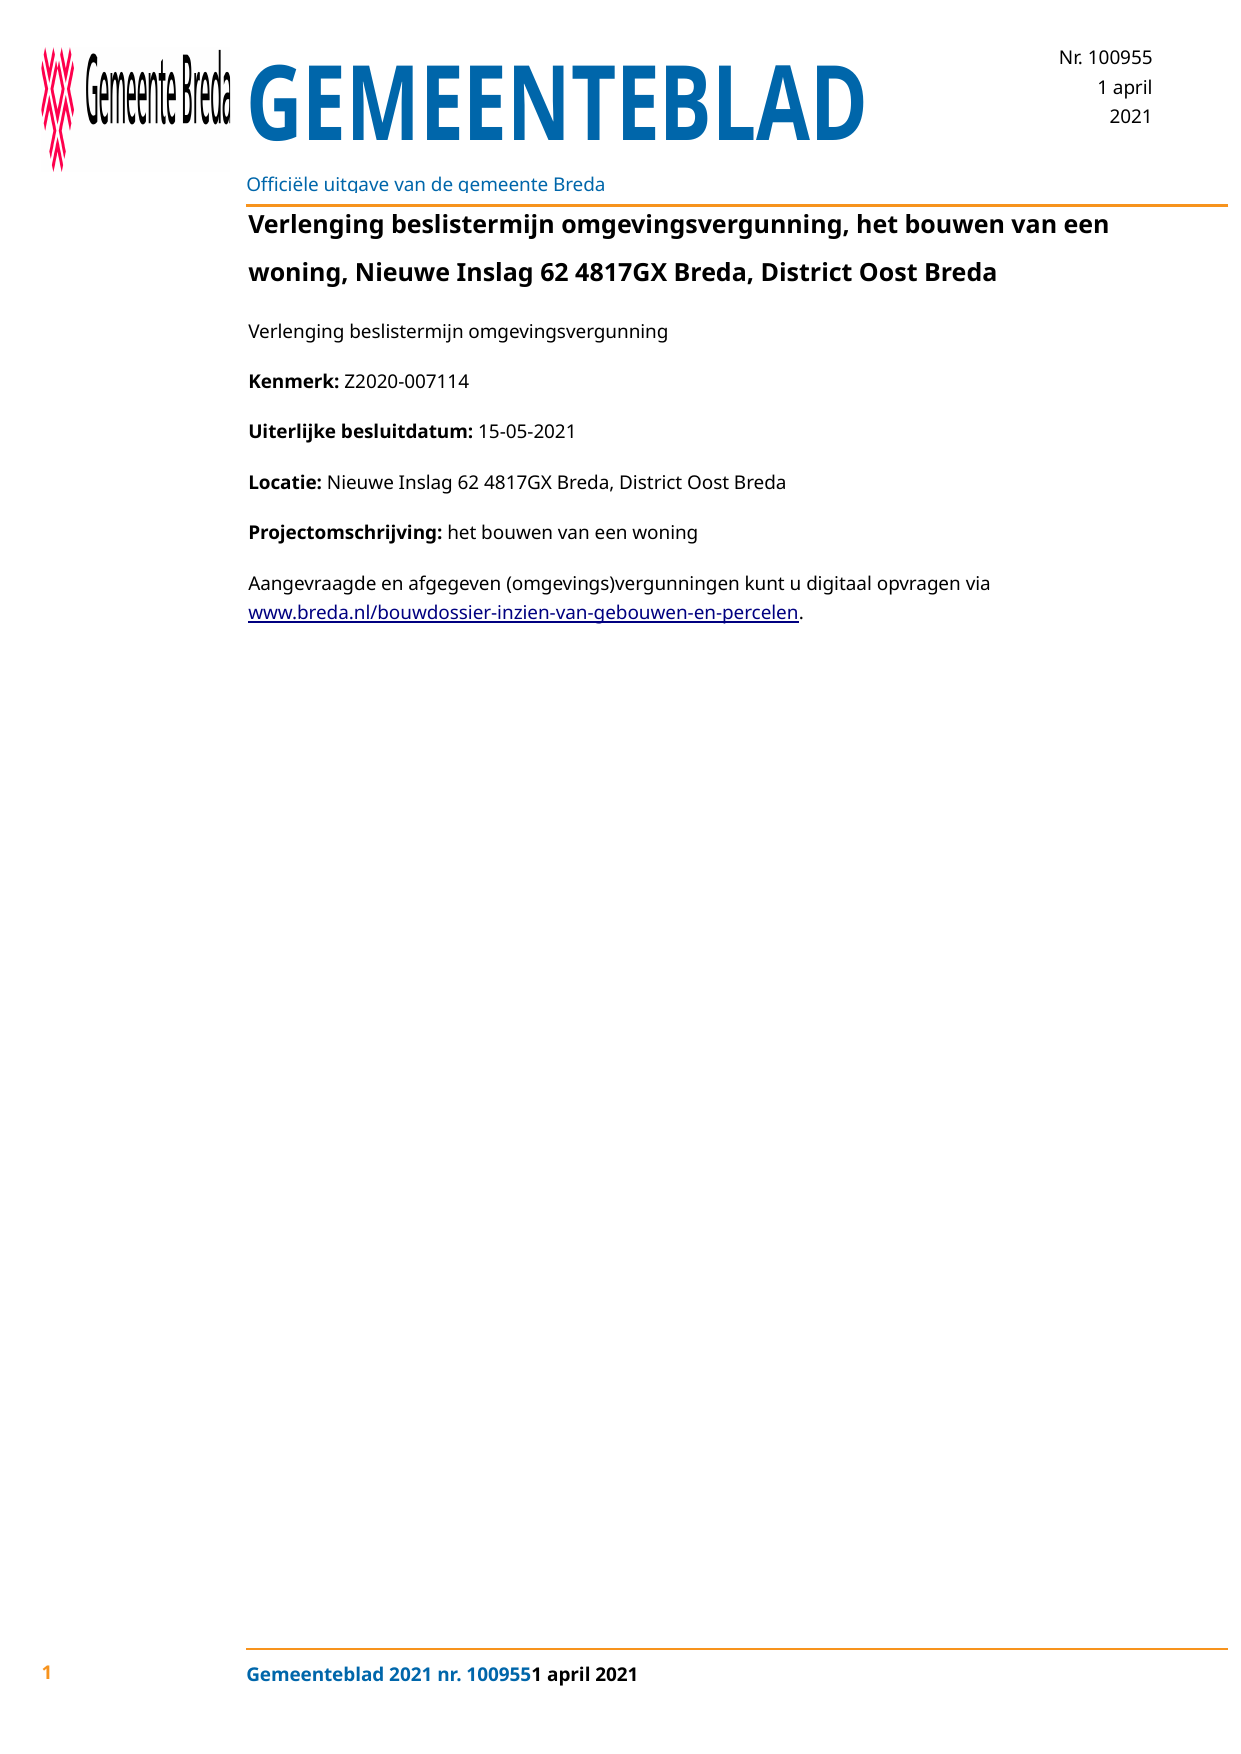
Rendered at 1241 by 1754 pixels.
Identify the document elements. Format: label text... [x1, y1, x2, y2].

text Uiterlijke besluitdatum: 15-05-2021 [248, 419, 1152, 444]
text Kenmerk: Z2020-007114 [248, 368, 1152, 394]
picture [41, 47, 231, 172]
text Verlenging beslistermijn omgevingsvergunning [248, 318, 1152, 344]
text Aangevraagde en afgegeven (omgevings)vergunningen kunt u digitaal opvragen via www.breda.nl/bouwdossier-inzien-van-gebouwen-en-percelen. [248, 570, 1152, 625]
text Locatie: Nieuwe Inslag 62 4817GX Breda, District Oost Breda [248, 469, 1152, 495]
text Verlenging beslistermijn omgevingsvergunning, het bouwen van een woning, Nieuwe Inslag 62 4817GX Breda, District Oost Breda [248, 207, 1152, 288]
text Projectomschrijving: het bouwen van een woning [248, 519, 1152, 545]
